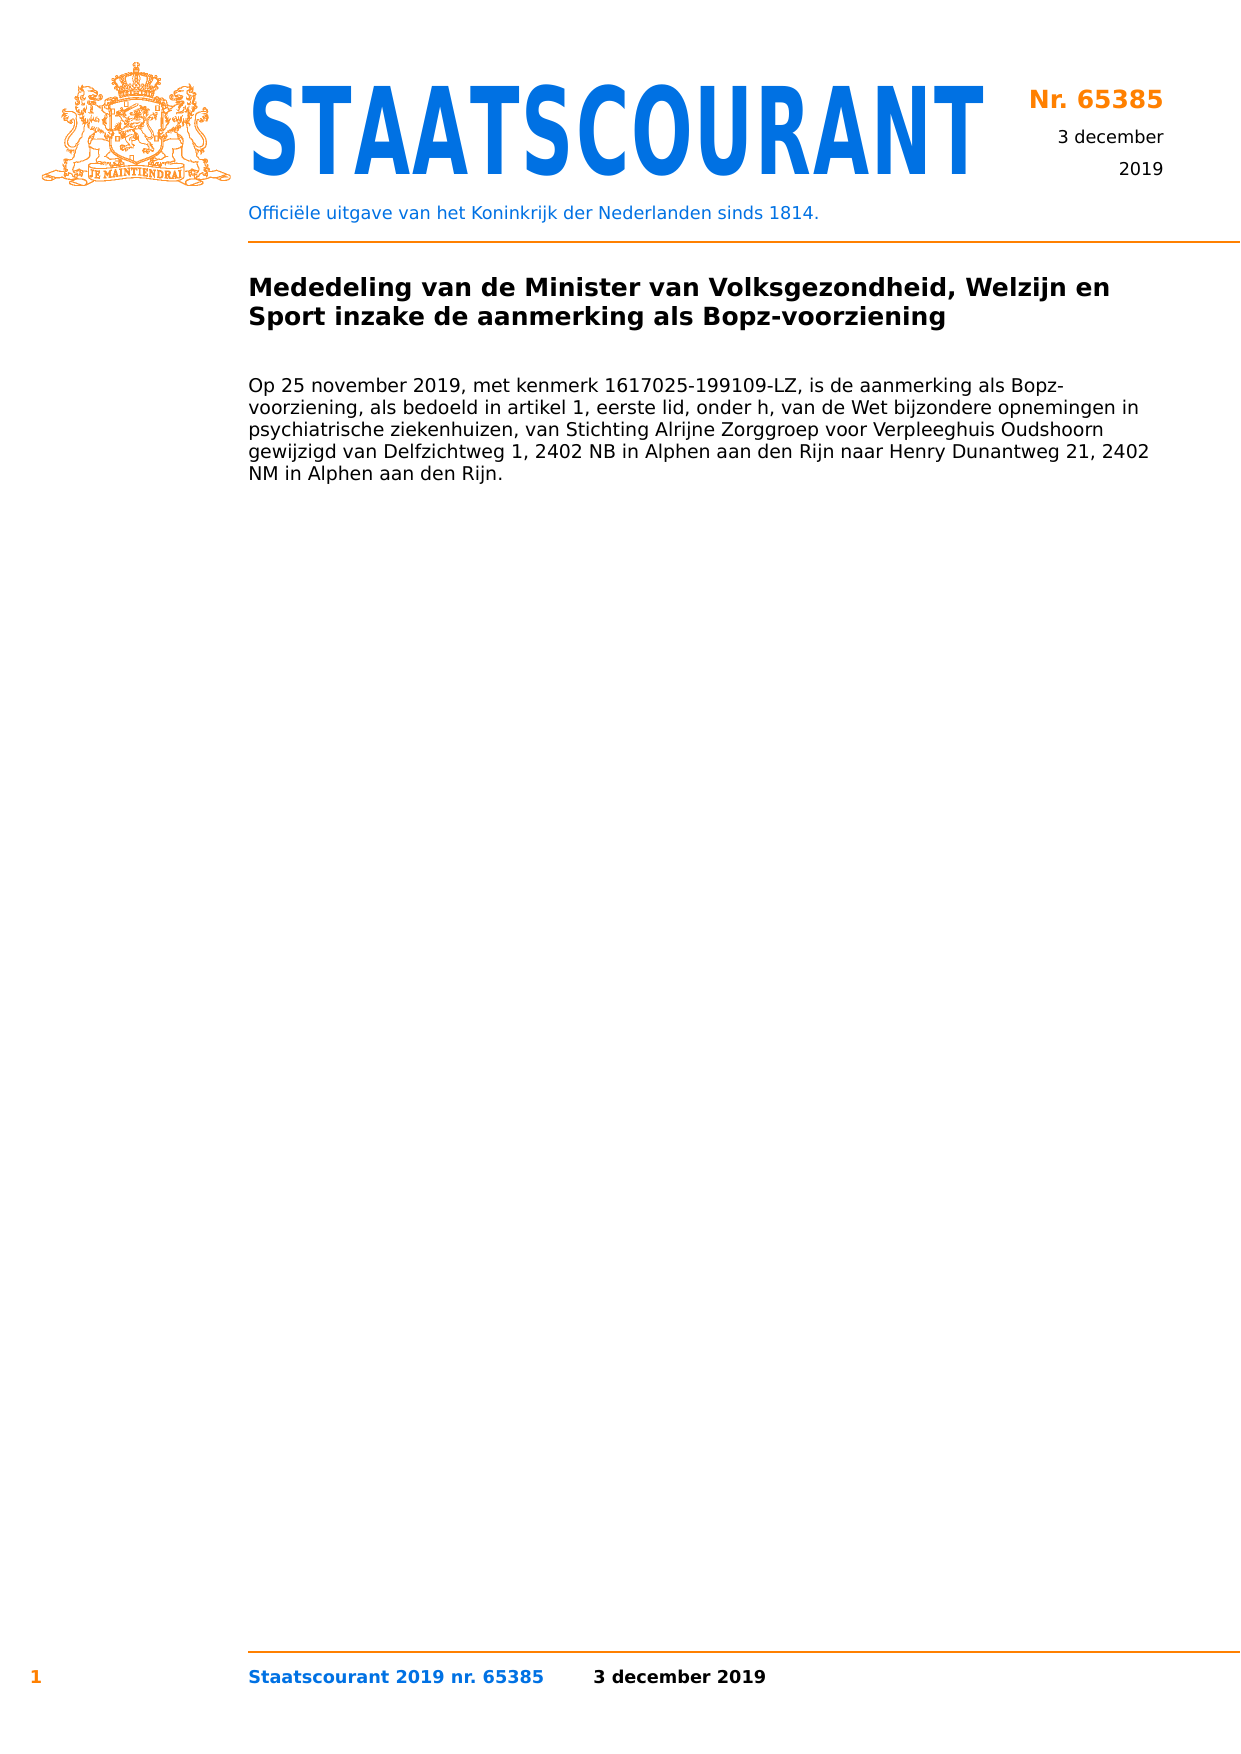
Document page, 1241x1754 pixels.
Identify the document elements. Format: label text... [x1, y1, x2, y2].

table_cell 3 december [998, 121, 1240, 153]
table_header [25, 62, 248, 241]
text Op 25 november 2019, met kenmerk 1617025-199109-LZ, is de aanmerking als Bopz-voorziening, als bedoeld in artikel 1, eerste lid, onder h, van de Wet bijzondere opnemingen in psychiatrische ziekenhuizen, van Stichting Alrijne Zorggroep voor Verpleeghuis Oudshoorn gewijzigd van Delfzichtweg 1, 2402 NB in Alphen aan den Rijn naar Henry Dunantweg 21, 2402 NM in Alphen aan den Rijn. [248, 375, 1163, 485]
table_header STAATSCOURANT [248, 62, 998, 203]
table_header Nr. 65385 [998, 62, 1240, 121]
table_cell 2019 [998, 153, 1240, 203]
table_cell Officiële uitgave van het Koninkrijk der Nederlanden sinds 1814. [248, 203, 1240, 241]
subtitle Mededeling van de Minister van Volksgezondheid, Welzijn en Sport inzake de aanmerking als Bopz-voorziening [248, 273, 1163, 331]
picture [41, 62, 231, 186]
